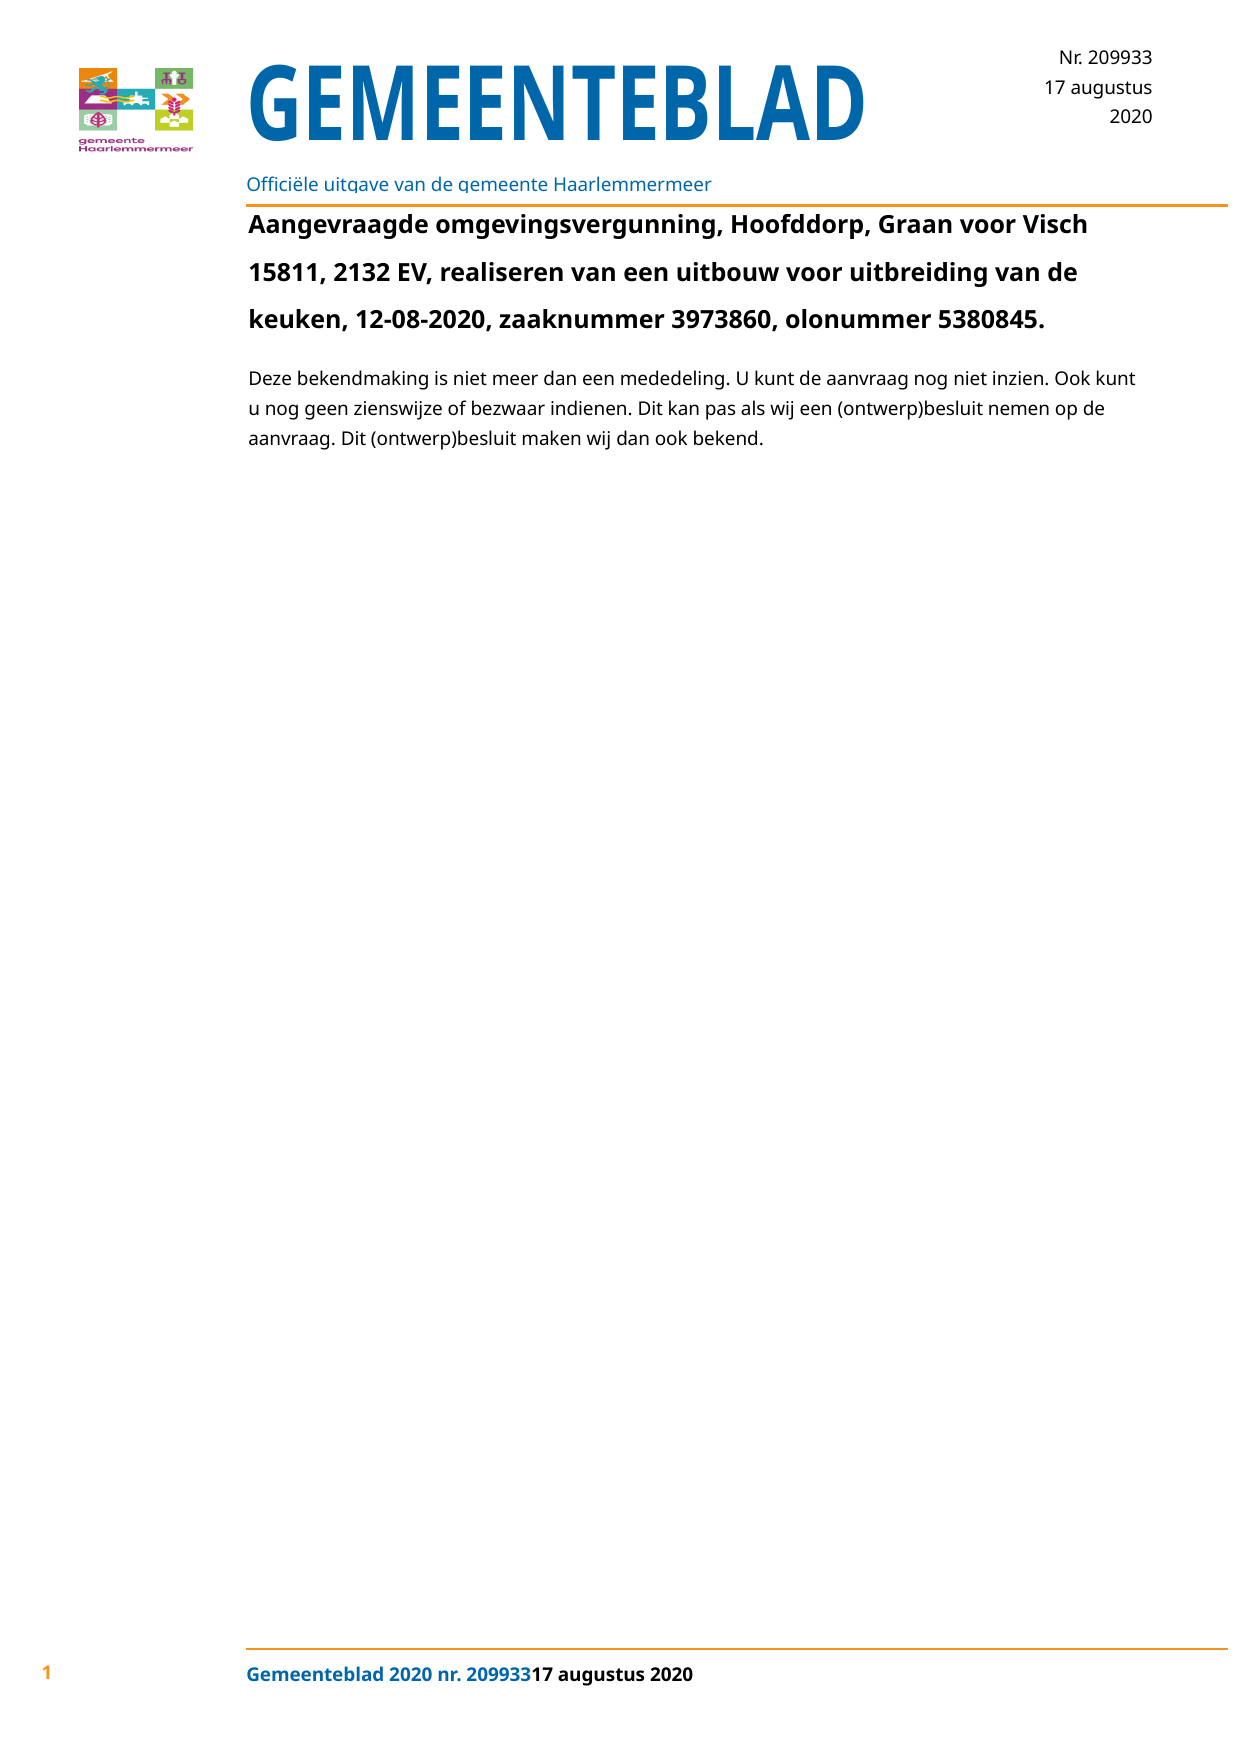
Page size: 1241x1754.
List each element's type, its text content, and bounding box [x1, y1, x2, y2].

text Aangevraagde omgevingsvergunning, Hoofddorp, Graan voor Visch 15811, 2132 EV, realiseren van een uitbouw voor uitbreiding van de keuken, 12-08-2020, zaaknummer 3973860, olonummer 5380845. [248, 207, 1152, 336]
picture [41, 47, 231, 172]
text Deze bekendmaking is niet meer dan een mededeling. U kunt de aanvraag nog niet inzien. Ook kunt u nog geen zienswijze of bezwaar indienen. Dit kan pas als wij een (ontwerp)besluit nemen op de aanvraag. Dit (ontwerp)besluit maken wij dan ook bekend. [248, 366, 1152, 450]
